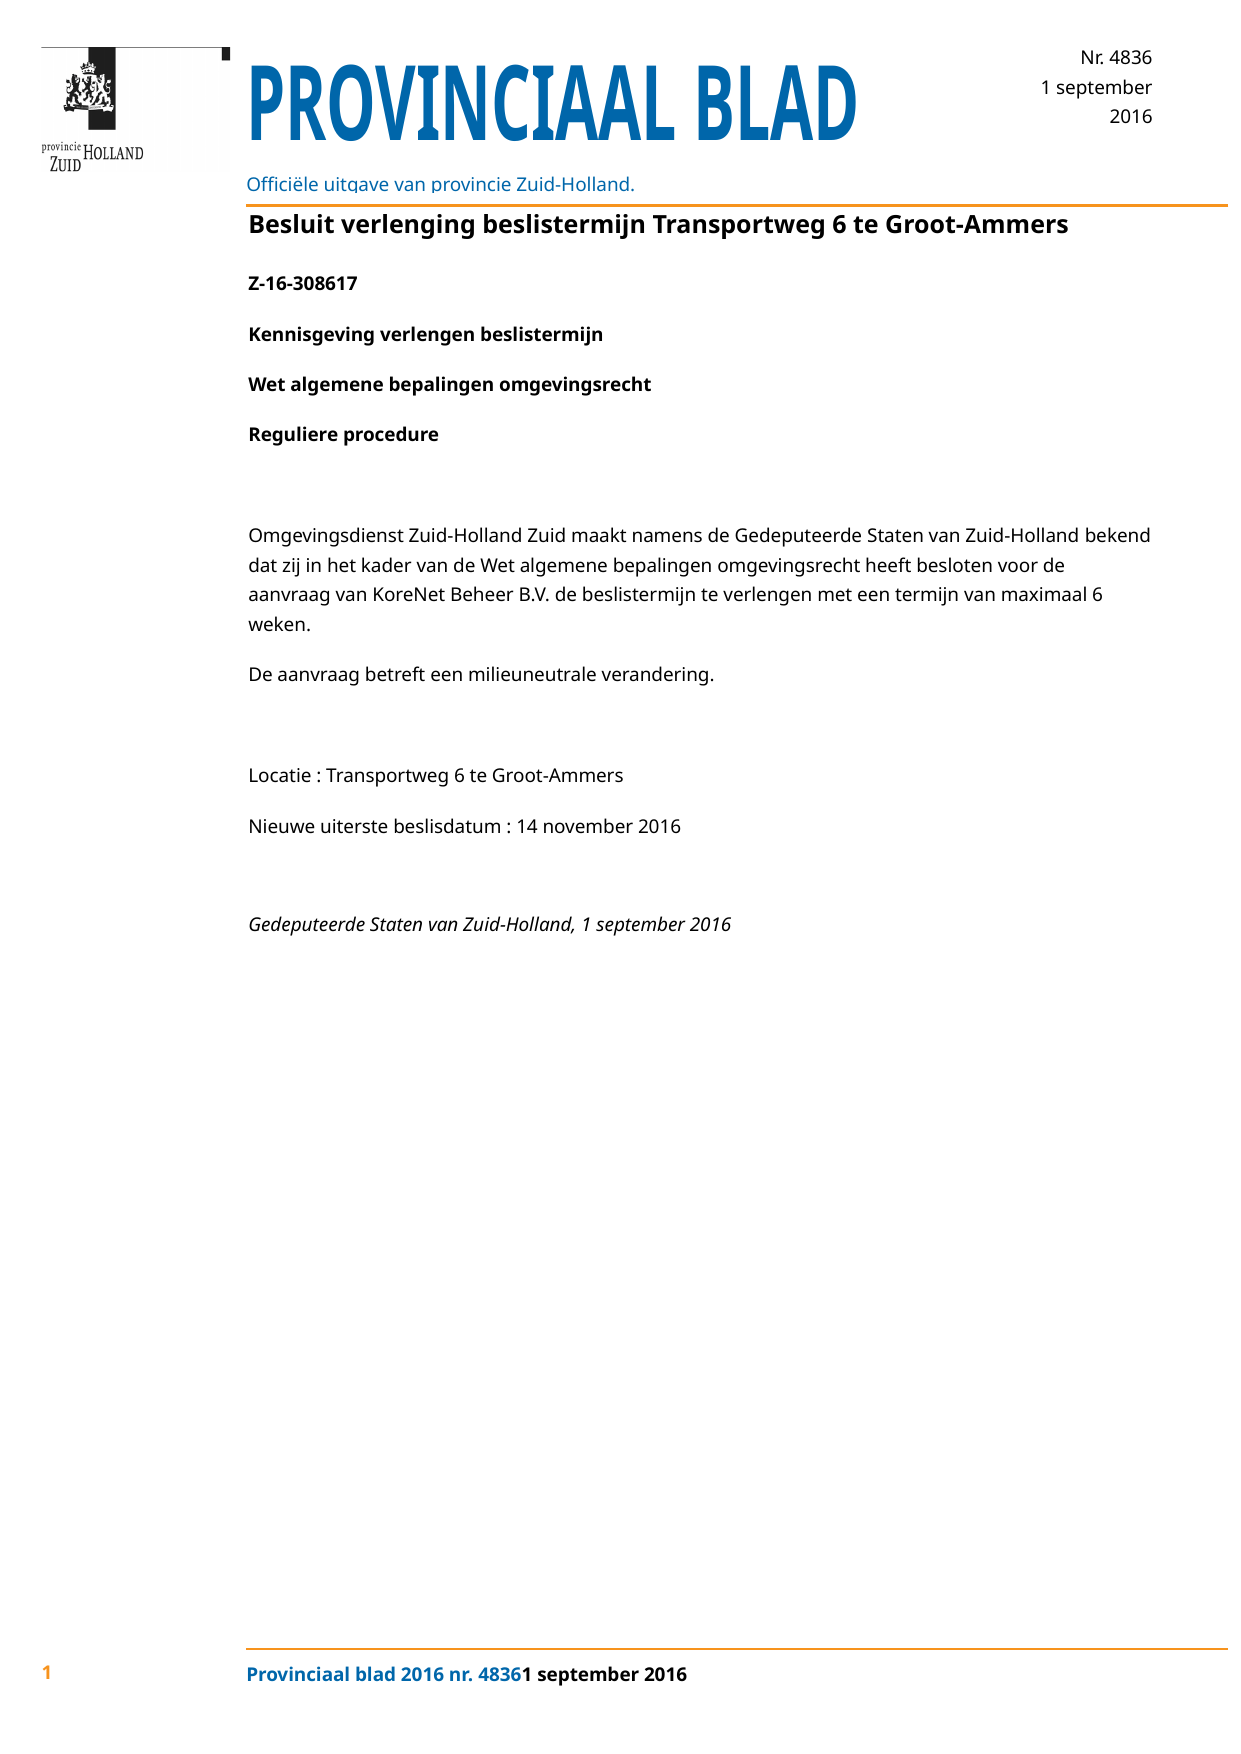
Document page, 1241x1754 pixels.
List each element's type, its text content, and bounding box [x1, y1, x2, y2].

text Omgevingsdienst Zuid-Holland Zuid maakt namens de Gedeputeerde Staten van Zuid-Holland bekend dat zij in het kader van de Wet algemene bepalingen omgevingsrecht heeft besloten voor de aanvraag van KoreNet Beheer B.V. de beslistermijn te verlengen met een termijn van maximaal 6 weken. [248, 522, 1152, 637]
text Nieuwe uiterste beslisdatum : 14 november 2016 [248, 813, 1152, 838]
text Reguliere procedure [248, 422, 1152, 447]
text Besluit verlenging beslistermijn Transportweg 6 te Groot-Ammers [248, 207, 1152, 241]
text Z-16-308617 [248, 270, 1152, 296]
picture [41, 47, 231, 172]
text Kennisgeving verlengen beslistermijn [248, 321, 1152, 346]
text De aanvraag betreft een milieuneutrale verandering. [248, 662, 1152, 687]
text Wet algemene bepalingen omgevingsrecht [248, 371, 1152, 397]
text Gedeputeerde Staten van Zuid-Holland, 1 september 2016 [248, 911, 1152, 937]
text Locatie : Transportweg 6 te Groot-Ammers [248, 762, 1152, 788]
